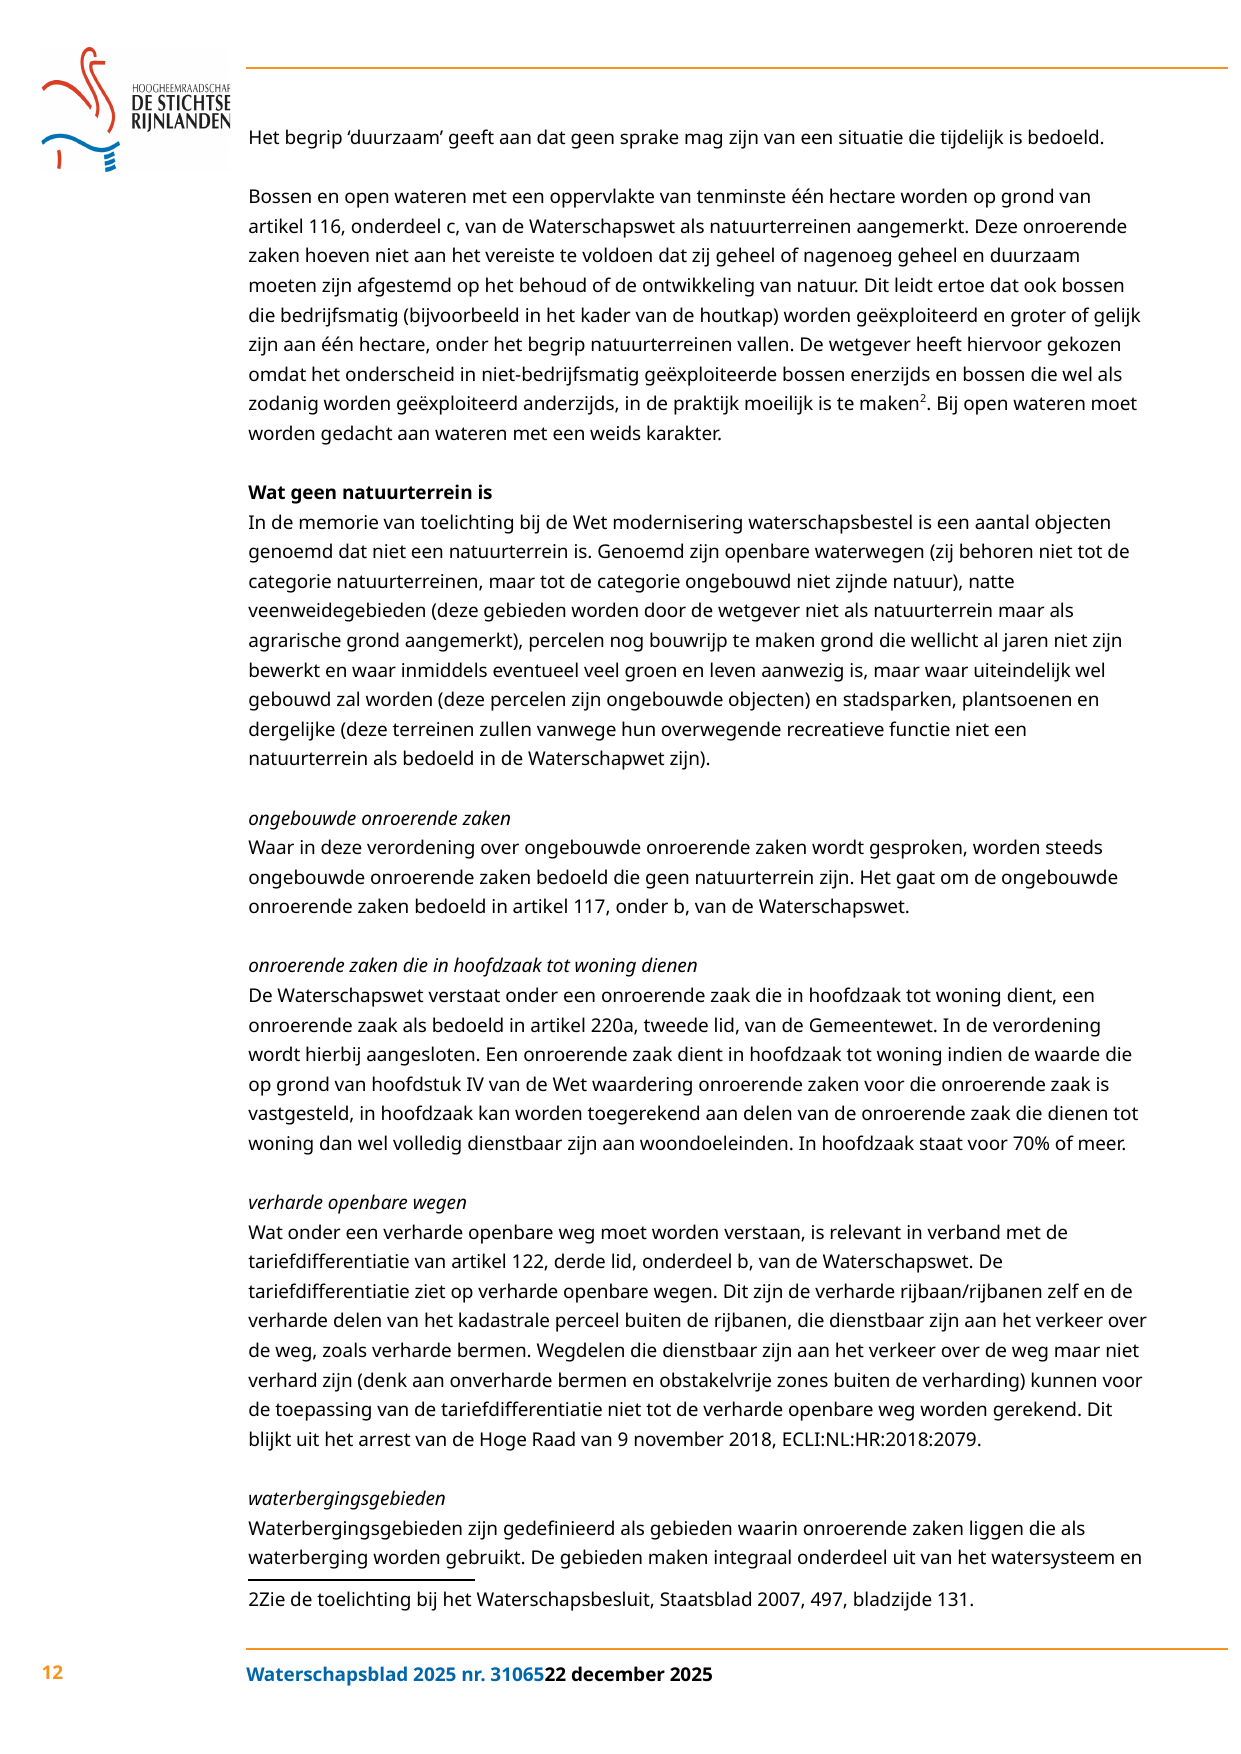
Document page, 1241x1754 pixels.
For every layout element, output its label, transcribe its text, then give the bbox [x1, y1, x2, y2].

text Zie de toelichting bij het Waterschapsbesluit, Staatsblad 2007, 497, bladzijde 131. [248, 1586, 1152, 1612]
text verharde openbare wegen [248, 1189, 1152, 1215]
text onroerende zaken die in hoofdzaak tot woning dienen [248, 953, 1152, 978]
text In de memorie van toelichting bij de Wet modernisering waterschapsbestel is een aantal objecten genoemd dat niet een natuurterrein is. Genoemd zijn openbare waterwegen (zij behoren niet tot de categorie natuurterreinen, maar tot de categorie ongebouwd niet zijnde natuur), natte veenweidegebieden (deze gebieden worden door de wetgever niet als natuurterrein maar als agrarische grond aangemerkt), percelen nog bouwrijp te maken grond die wellicht al jaren niet zijn bewerkt en waar inmiddels eventueel veel groen en leven aanwezig is, maar waar uiteindelijk wel gebouwd zal worden (deze percelen zijn ongebouwde objecten) en stadsparken, plantsoenen en dergelijke (deze terreinen zullen vanwege hun overwegende recreatieve functie niet een natuurterrein als bedoeld in de Waterschapwet zijn). [248, 509, 1152, 771]
text Wat geen natuurterrein is [248, 479, 1152, 505]
text ongebouwde onroerende zaken [248, 805, 1152, 831]
text Waterbergingsgebieden zijn gedefinieerd als gebieden waarin onroerende zaken liggen die als waterberging worden gebruikt. De gebieden maken integraal onderdeel uit van het watersysteem en [248, 1515, 1152, 1570]
text Wat onder een verharde openbare weg moet worden verstaan, is relevant in verband met de tariefdifferentiatie van artikel 122, derde lid, onderdeel b, van de Waterschapswet. De tariefdifferentiatie ziet op verharde openbare wegen. Dit zijn de verharde rijbaan/rijbanen zelf en de verharde delen van het kadastrale perceel buiten de rijbanen, die dienstbaar zijn aan het verkeer over de weg, zoals verharde bermen. Wegdelen die dienstbaar zijn aan het verkeer over de weg maar niet verhard zijn (denk aan onverharde bermen en obstakelvrije zones buiten de verharding) kunnen voor de toepassing van de tariefdifferentiatie niet tot de verharde openbare weg worden gerekend. Dit blijkt uit het arrest van de Hoge Raad van 9 november 2018, ECLI:NL:HR:2018:2079. [248, 1219, 1152, 1452]
text Bossen en open wateren met een oppervlakte van tenminste één hectare worden op grond van artikel 116, onderdeel c, van de Waterschapswet als natuurterreinen aangemerkt. Deze onroerende zaken hoeven niet aan het vereiste te voldoen dat zij geheel of nagenoeg geheel en duurzaam moeten zijn afgestemd op het behoud of de ontwikkeling van natuur. Dit leidt ertoe dat ook bossen die bedrijfsmatig (bijvoorbeeld in het kader van de houtkap) worden geëxploiteerd en groter of gelijk zijn aan één hectare, onder het begrip natuurterreinen vallen. De wetgever heeft hiervoor gekozen omdat het onderscheid in niet-bedrijfsmatig geëxploiteerde bossen enerzijds en bossen die wel als zodanig worden geëxploiteerd anderzijds, in de praktijk moeilijk is te maken. Bij open wateren moet worden gedacht aan wateren met een weids karakter. [248, 183, 1152, 446]
picture [41, 47, 231, 172]
text Het begrip ‘duurzaam’ geeft aan dat geen sprake mag zijn van een situatie die tijdelijk is bedoeld. [248, 124, 1152, 150]
text waterbergingsgebieden [248, 1485, 1152, 1511]
text Waar in deze verordening over ongebouwde onroerende zaken wordt gesproken, worden steeds ongebouwde onroerende zaken bedoeld die geen natuurterrein zijn. Het gaat om de ongebouwde onroerende zaken bedoeld in artikel 117, onder b, van de Waterschapswet. [248, 834, 1152, 919]
text De Waterschapswet verstaat onder een onroerende zaak die in hoofdzaak tot woning dient, een onroerende zaak als bedoeld in artikel 220a, tweede lid, van de Gemeentewet. In de verordening wordt hierbij aangesloten. Een onroerende zaak dient in hoofdzaak tot woning indien de waarde die op grond van hoofdstuk IV van de Wet waardering onroerende zaken voor die onroerende zaak is vastgesteld, in hoofdzaak kan worden toegerekend aan delen van de onroerende zaak die dienen tot woning dan wel volledig dienstbaar zijn aan woondoeleinden. In hoofdzaak staat voor 70% of meer. [248, 982, 1152, 1156]
